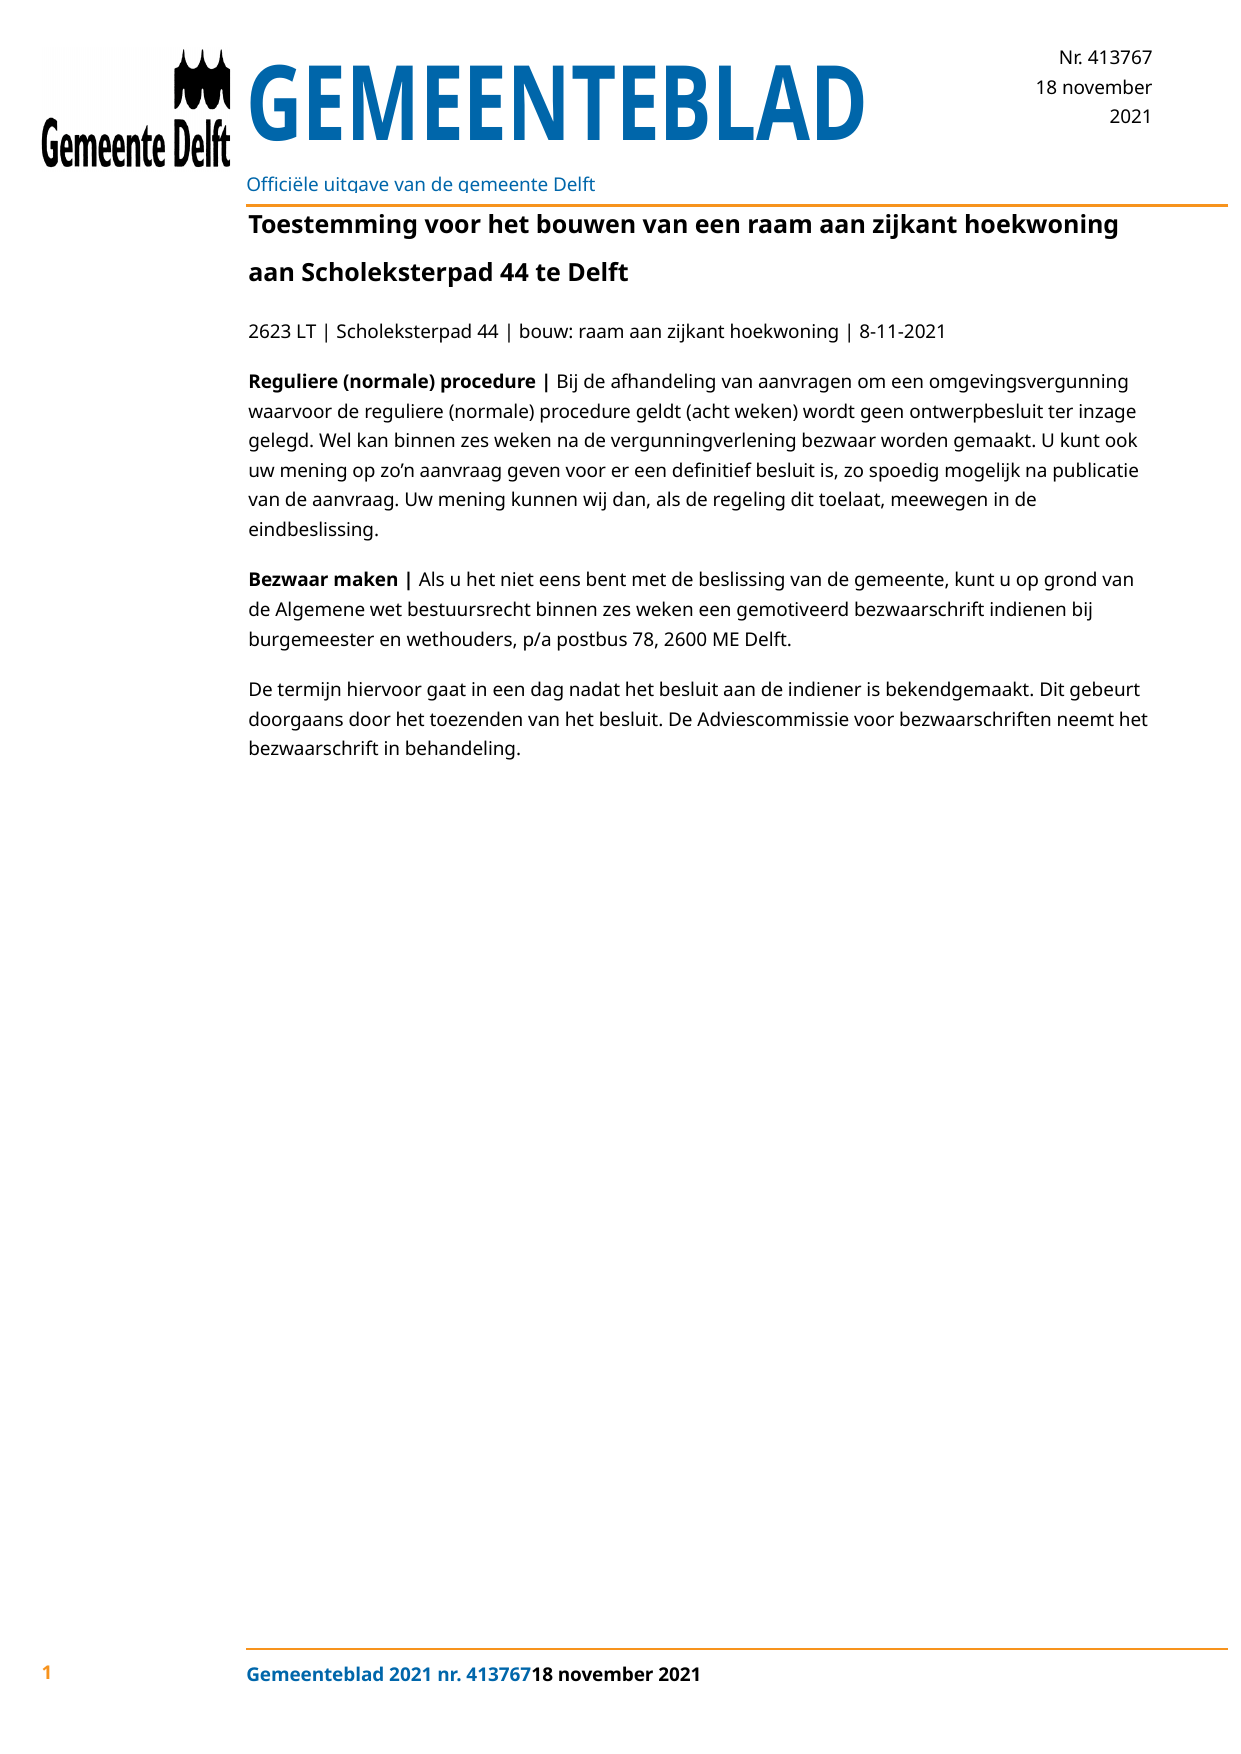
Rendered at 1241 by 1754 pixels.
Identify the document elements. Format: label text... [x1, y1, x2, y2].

text Reguliere (normale) procedure | Bij de afhandeling van aanvragen om een omgevingsvergunning waarvoor de reguliere (normale) procedure geldt (acht weken) wordt geen ontwerpbesluit ter inzage gelegd. Wel kan binnen zes weken na de vergunningverlening bezwaar worden gemaakt. U kunt ook uw mening op zo’n aanvraag geven voor er een definitief besluit is, zo spoedig mogelijk na publicatie van de aanvraag. Uw mening kunnen wij dan, als de regeling dit toelaat, meewegen in de eindbeslissing. [248, 368, 1152, 542]
picture [41, 47, 231, 172]
text De termijn hiervoor gaat in een dag nadat het besluit aan de indiener is bekendgemaakt. Dit gebeurt doorgaans door het toezenden van het besluit. De Adviescommissie voor bezwaarschriften neemt het bezwaarschrift in behandeling. [248, 676, 1152, 761]
text Bezwaar maken | Als u het niet eens bent met de beslissing van de gemeente, kunt u op grond van de Algemene wet bestuursrecht binnen zes weken een gemotiveerd bezwaarschrift indienen bij burgemeester en wethouders, p/a postbus 78, 2600 ME Delft. [248, 567, 1152, 652]
text Toestemming voor het bouwen van een raam aan zijkant hoekwoning aan Scholeksterpad 44 te Delft [248, 207, 1152, 288]
text 2623 LT | Scholeksterpad 44 | bouw: raam aan zijkant hoekwoning | 8-11-2021 [248, 318, 1152, 344]
